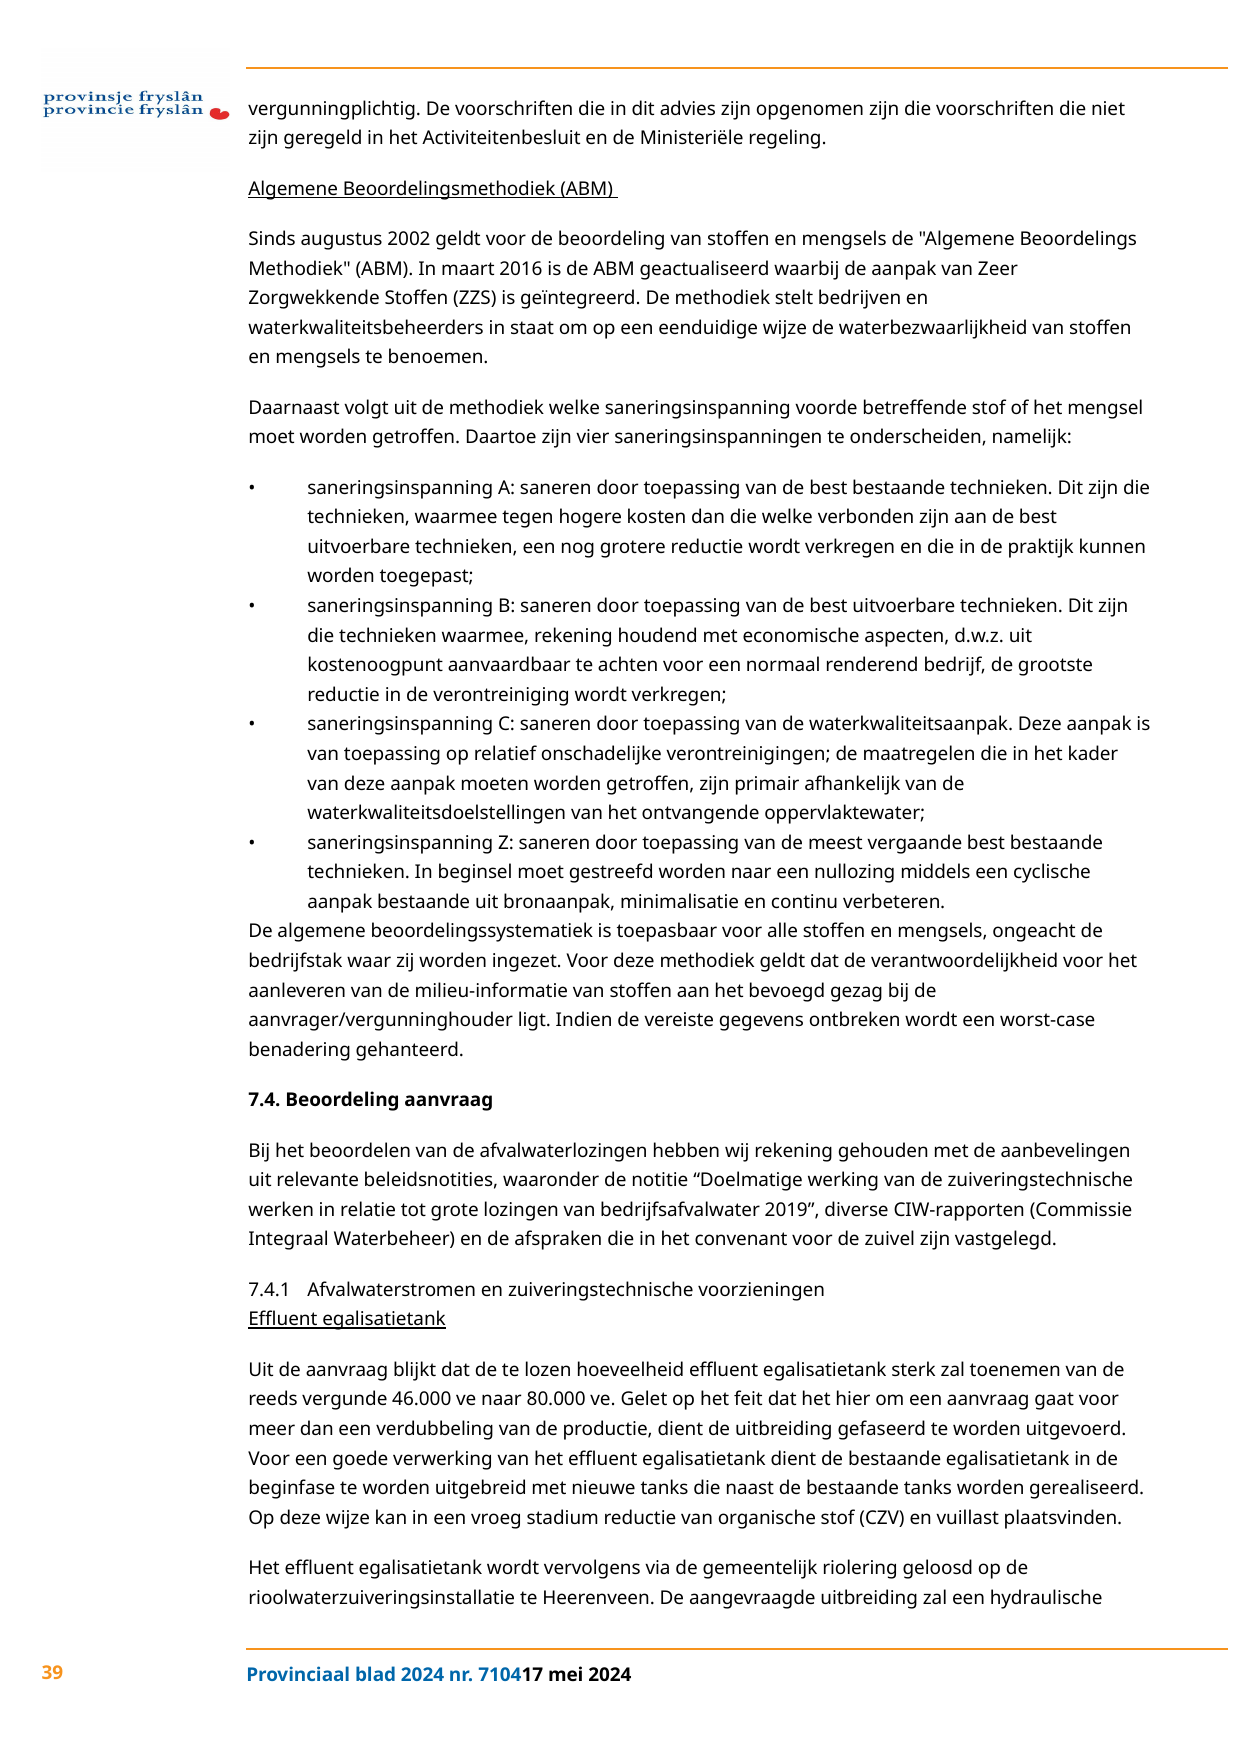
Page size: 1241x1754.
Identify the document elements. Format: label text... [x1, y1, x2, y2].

list saneringsinspanning A: saneren door toepassing van de best bestaande technieken. Dit zijn die technieken, waarmee tegen hogere kosten dan die welke verbonden zijn aan de best uitvoerbare technieken, een nog grotere reductie wordt verkregen en die in de praktijk kunnen worden toegepast; [248, 474, 1152, 588]
text Daarnaast volgt uit de methodiek welke saneringsinspanning voorde betreffende stof of het mengsel moet worden getroffen. Daartoe zijn vier saneringsinspanningen te onderscheiden, namelijk: [248, 394, 1152, 449]
list Afvalwaterstromen en zuiveringstechnische voorzieningen [248, 1276, 1152, 1302]
text 7.4. Beoordeling aanvraag [248, 1086, 1152, 1112]
picture [41, 47, 231, 172]
text vergunningplichtig. De voorschriften die in dit advies zijn opgenomen zijn die voorschriften die niet zijn geregeld in het Activiteitenbesluit en de Ministeriële regeling. [248, 95, 1152, 150]
text De algemene beoordelingssystematiek is toepasbaar voor alle stoffen en mengsels, ongeacht de bedrijfstak waar zij worden ingezet. Voor deze methodiek geldt dat de verantwoordelijkheid voor het aanleveren van de milieu-informatie van stoffen aan het bevoegd gezag bij de aanvrager/vergunninghouder ligt. Indien de vereiste gegevens ontbreken wordt een worst-case benadering gehanteerd. [248, 918, 1152, 1062]
text Bij het beoordelen van de afvalwaterlozingen hebben wij rekening gehouden met de aanbevelingen uit relevante beleidsnotities, waaronder de notitie “Doelmatige werking van de zuiveringstechnische werken in relatie tot grote lozingen van bedrijfsafvalwater 2019”, diverse CIW-rapporten (Commissie Integraal Waterbeheer) en de afspraken die in het convenant voor de zuivel zijn vastgelegd. [248, 1137, 1152, 1251]
text Uit de aanvraag blijkt dat de te lozen hoeveelheid effluent egalisatietank sterk zal toenemen van de reeds vergunde 46.000 ve naar 80.000 ve. Gelet op het feit dat het hier om een aanvraag gaat voor meer dan een verdubbeling van de productie, dient de uitbreiding gefaseerd te worden uitgevoerd. Voor een goede verwerking van het effluent egalisatietank dient de bestaande egalisatietank in de beginfase te worden uitgebreid met nieuwe tanks die naast de bestaande tanks worden gerealiseerd. Op deze wijze kan in een vroeg stadium reductie van organische stof (CZV) en vuillast plaatsvinden. [248, 1356, 1152, 1530]
text Het effluent egalisatietank wordt vervolgens via de gemeentelijk riolering geloosd op de rioolwaterzuiveringsinstallatie te Heerenveen. De aangevraagde uitbreiding zal een hydraulische [248, 1554, 1152, 1610]
list saneringsinspanning C: saneren door toepassing van de waterkwaliteitsaanpak. Deze aanpak is van toepassing op relatief onschadelijke verontreinigingen; de maatregelen die in het kader van deze aanpak moeten worden getroffen, zijn primair afhankelijk van de waterkwaliteitsdoelstellingen van het ontvangende oppervlaktewater; [248, 711, 1152, 825]
text Effluent egalisatietank [248, 1306, 1152, 1331]
text Algemene Beoordelingsmethodiek (ABM) [248, 175, 1152, 201]
list saneringsinspanning B: saneren door toepassing van de best uitvoerbare technieken. Dit zijn die technieken waarmee, rekening houdend met economische aspecten, d.w.z. uit kostenoogpunt aanvaardbaar te achten voor een normaal renderend bedrijf, de grootste reductie in de verontreiniging wordt verkregen; [248, 592, 1152, 707]
text Sinds augustus 2002 geldt voor de beoordeling van stoffen en mengsels de "Algemene Beoordelings Methodiek" (ABM). In maart 2016 is de ABM geactualiseerd waarbij de aanpak van Zeer Zorgwekkende Stoffen (ZZS) is geïntegreerd. De methodiek stelt bedrijven en waterkwaliteitsbeheerders in staat om op een eenduidige wijze de waterbezwaarlijkheid van stoffen en mengsels te benoemen. [248, 225, 1152, 369]
list saneringsinspanning Z: saneren door toepassing van de meest vergaande best bestaande technieken. In beginsel moet gestreefd worden naar een nullozing middels een cyclische aanpak bestaande uit bronaanpak, minimalisatie en continu verbeteren. [248, 829, 1152, 914]
